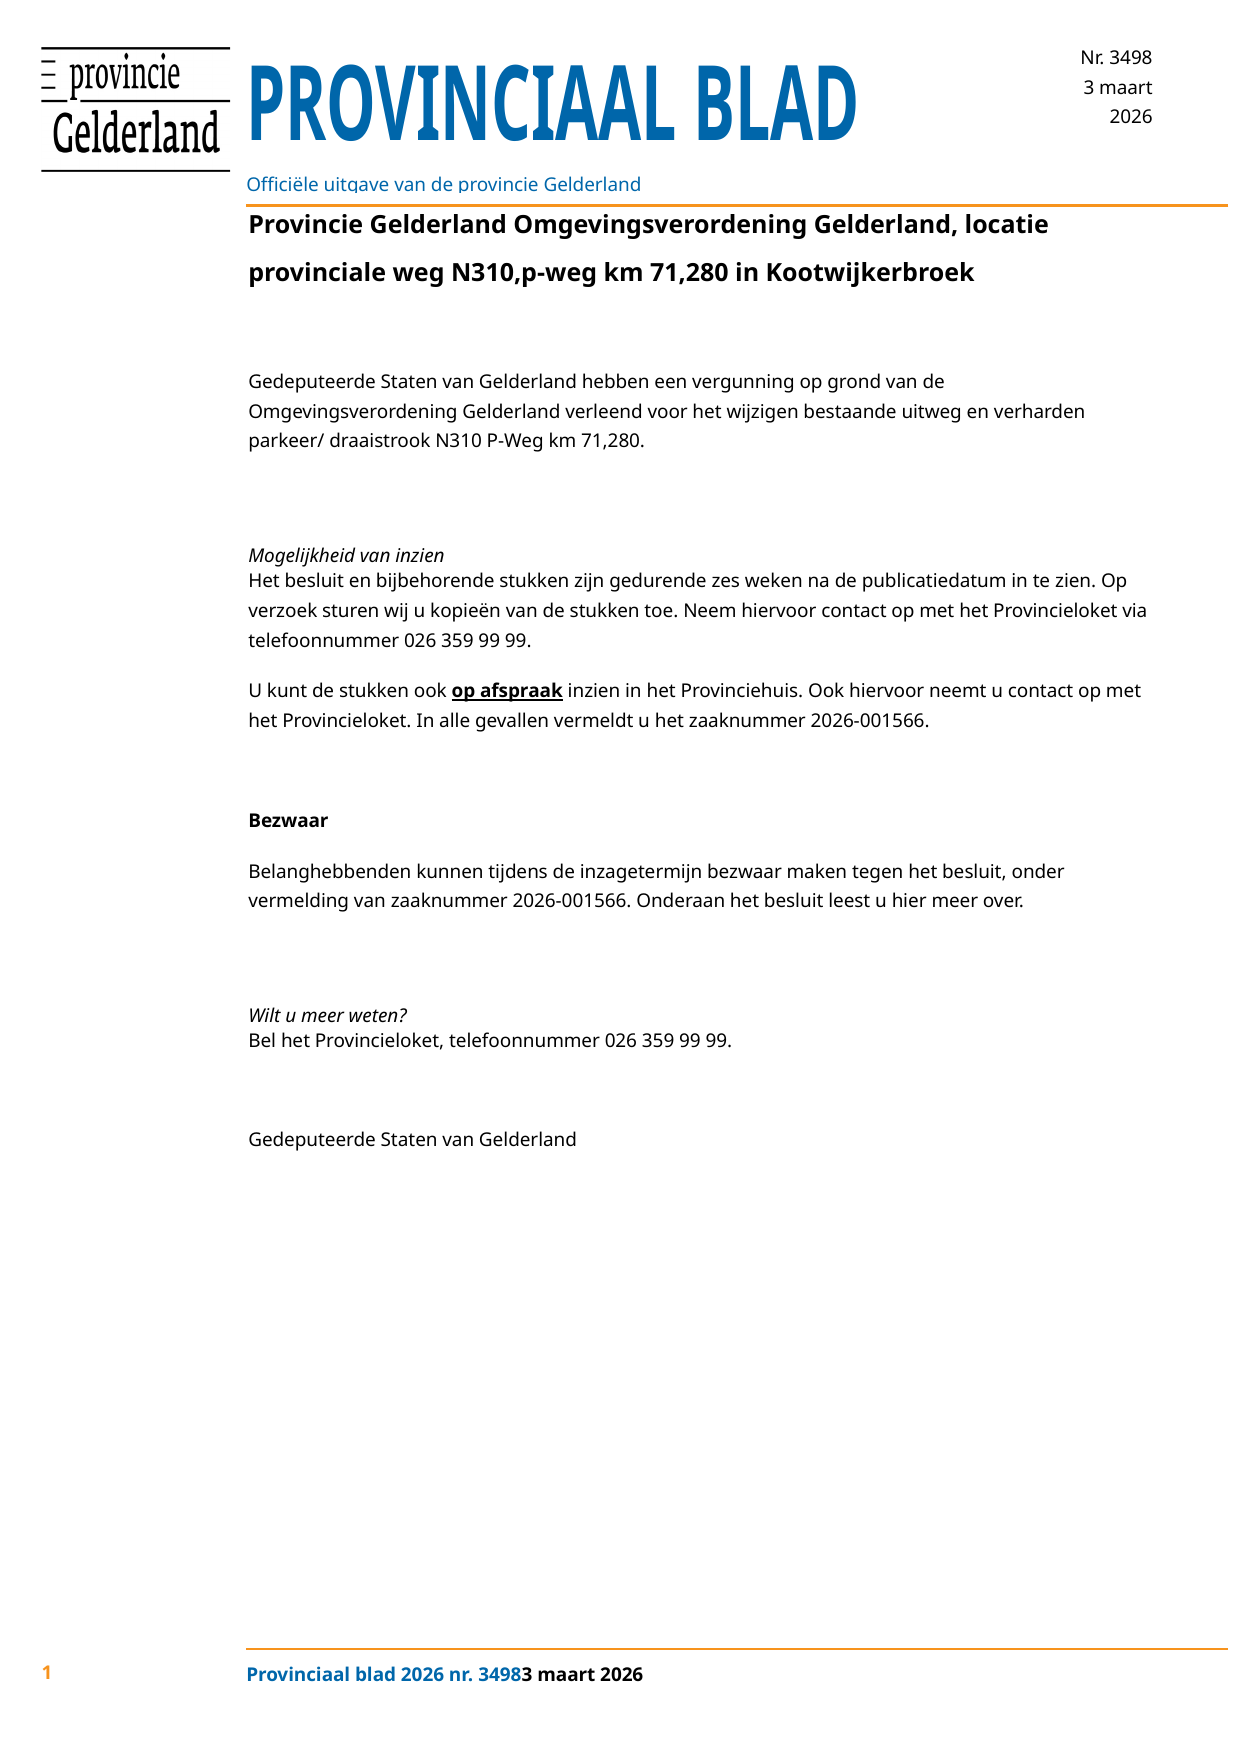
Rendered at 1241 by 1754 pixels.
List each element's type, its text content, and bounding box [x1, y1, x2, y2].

text Mogelijkheid van inzien [248, 542, 1152, 568]
text Gedeputeerde Staten van Gelderland [248, 1126, 1152, 1152]
text Bel het Provincieloket, telefoonnummer 026 359 99 99. [248, 1028, 1152, 1053]
picture [41, 47, 231, 172]
text Belanghebbenden kunnen tijdens de inzagetermijn bezwaar maken tegen het besluit, onder vermelding van zaaknummer 2026-001566. Onderaan het besluit leest u hier meer over. [248, 858, 1152, 913]
text U kunt de stukken ook op afspraak inzien in het Provinciehuis. Ook hiervoor neemt u contact op met het Provincieloket. In alle gevallen vermeldt u het zaaknummer 2026-001566. [248, 677, 1152, 732]
text Gedeputeerde Staten van Gelderland hebben een vergunning op grond van de Omgevingsverordening Gelderland verleend voor het wijzigen bestaande uitweg en verharden parkeer/ draaistrook N310 P-Weg km 71,280. [248, 368, 1152, 453]
text Het besluit en bijbehorende stukken zijn gedurende zes weken na de publicatiedatum in te zien. Op verzoek sturen wij u kopieën van de stukken toe. Neem hiervoor contact op met het Provincieloket via telefoonnummer 026 359 99 99. [248, 568, 1152, 652]
text Provincie Gelderland Omgevingsverordening Gelderland, locatie provinciale weg N310,p-weg km 71,280 in Kootwijkerbroek [248, 207, 1152, 288]
text Wilt u meer weten? [248, 1002, 1152, 1028]
text Bezwaar [248, 808, 1152, 833]
